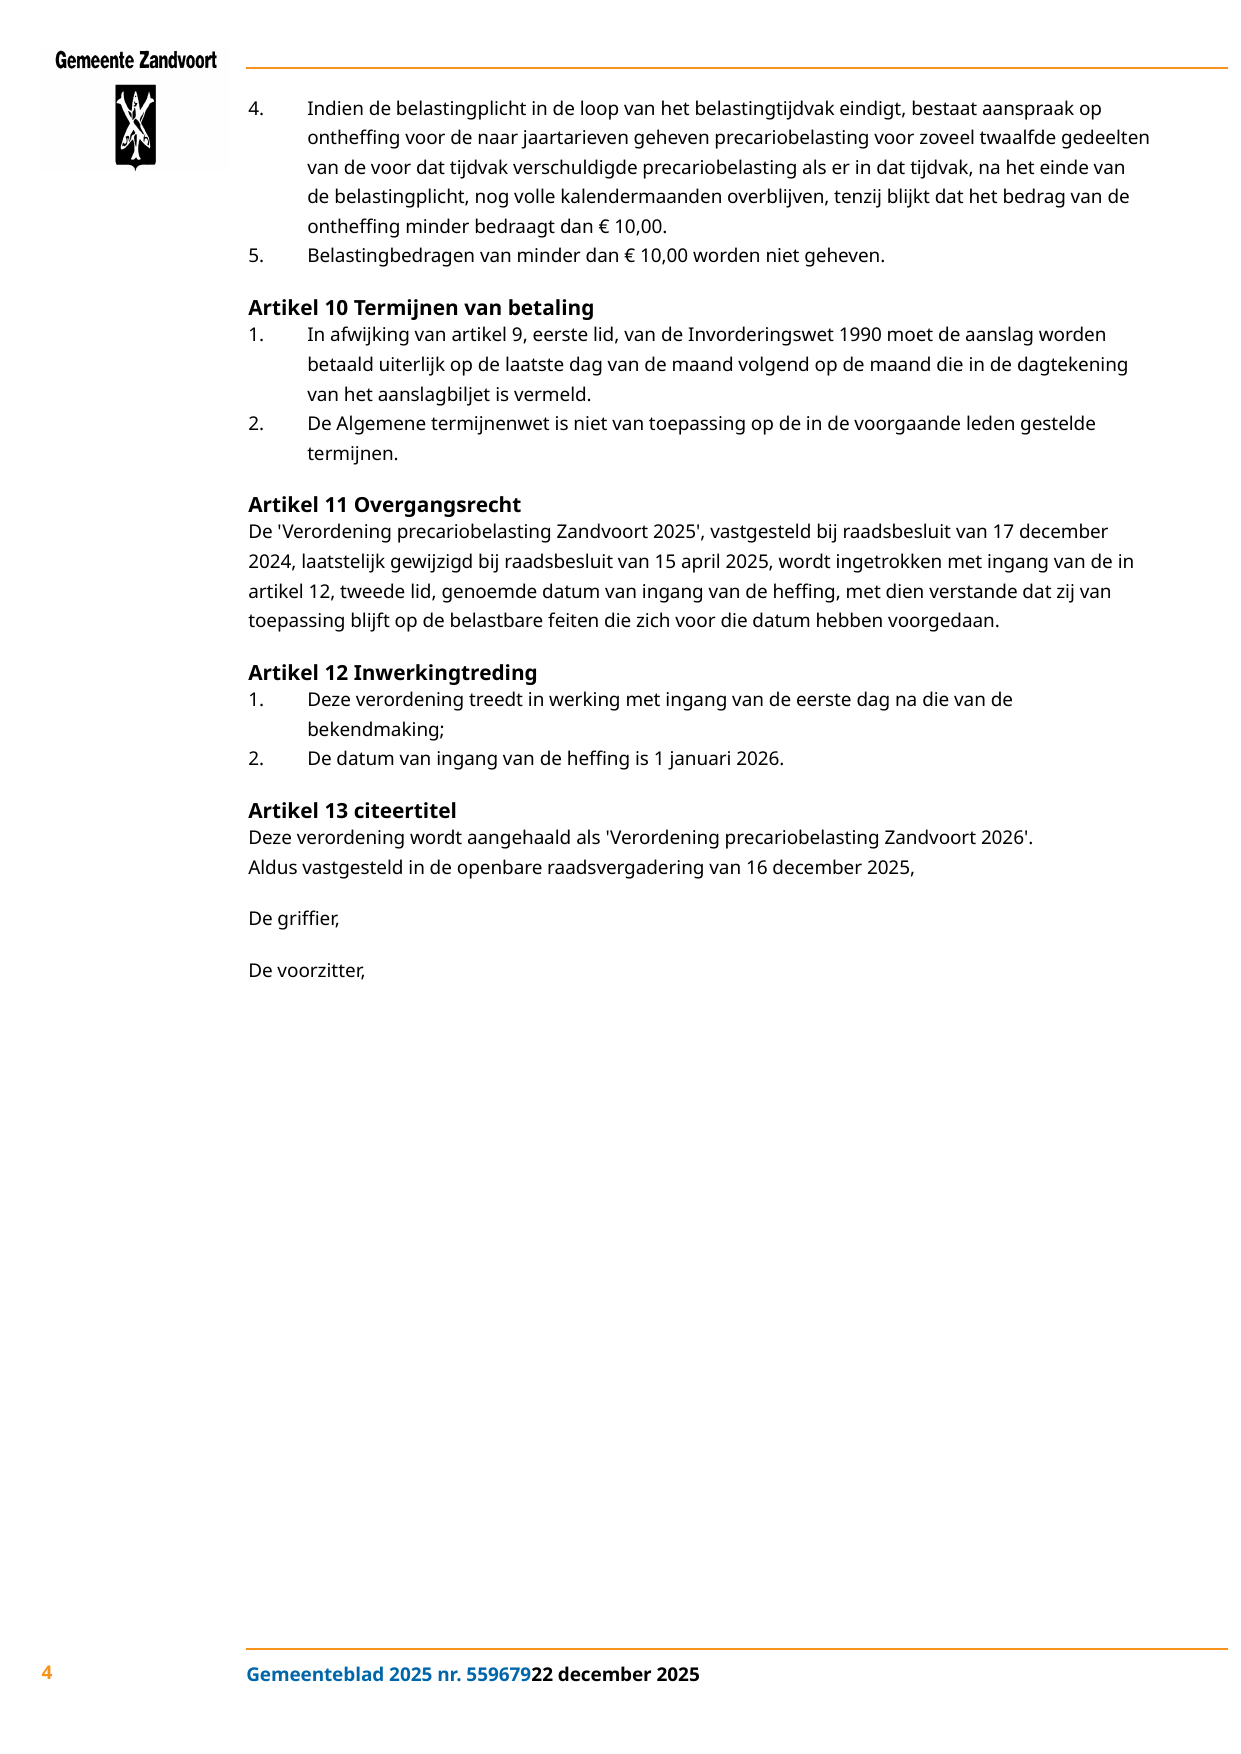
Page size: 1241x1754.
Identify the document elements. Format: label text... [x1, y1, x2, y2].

list Deze verordening treedt in werking met ingang van de eerste dag na die van de bekendmaking; [248, 686, 1152, 742]
text De griffier, [248, 905, 1152, 931]
text De voorzitter, [248, 957, 1152, 983]
text Artikel 10 Termijnen van betaling [248, 293, 1152, 322]
text Artikel 11 Overgangsrecht [248, 490, 1152, 519]
text Artikel 13 citeertitel [248, 796, 1152, 824]
list De datum van ingang van de heffing is 1 januari 2026. [248, 746, 1152, 771]
text Aldus vastgesteld in de openbare raadsvergadering van 16 december 2025, [248, 854, 1152, 880]
list De Algemene termijnenwet is niet van toepassing op de in de voorgaande leden gestelde termijnen. [248, 410, 1152, 466]
list In afwijking van artikel 9, eerste lid, van de Invorderingswet 1990 moet de aanslag worden betaald uiterlijk op de laatste dag van de maand volgend op de maand die in de dagtekening van het aanslagbiljet is vermeld. [248, 322, 1152, 406]
text Deze verordening wordt aangehaald als 'Verordening precariobelasting Zandvoort 2026'. [248, 824, 1152, 850]
list Belastingbedragen van minder dan € 10,00 worden niet geheven. [248, 243, 1152, 268]
text Artikel 12 Inwerkingtreding [248, 658, 1152, 686]
picture [41, 47, 231, 172]
list Indien de belastingplicht in de loop van het belastingtijdvak eindigt, bestaat aanspraak op ontheffing voor de naar jaartarieven geheven precariobelasting voor zoveel twaalfde gedeelten van de voor dat tijdvak verschuldigde precariobelasting als er in dat tijdvak, na het einde van de belastingplicht, nog volle kalendermaanden overblijven, tenzij blijkt dat het bedrag van de ontheffing minder bedraagt dan € 10,00. [248, 95, 1152, 239]
text De 'Verordening precariobelasting Zandvoort 2025', vastgesteld bij raadsbesluit van 17 december 2024, laatstelijk gewijzigd bij raadsbesluit van 15 april 2025, wordt ingetrokken met ingang van de in artikel 12, tweede lid, genoemde datum van ingang van de heffing, met dien verstande dat zij van toepassing blijft op de belastbare feiten die zich voor die datum hebben voorgedaan. [248, 519, 1152, 633]
